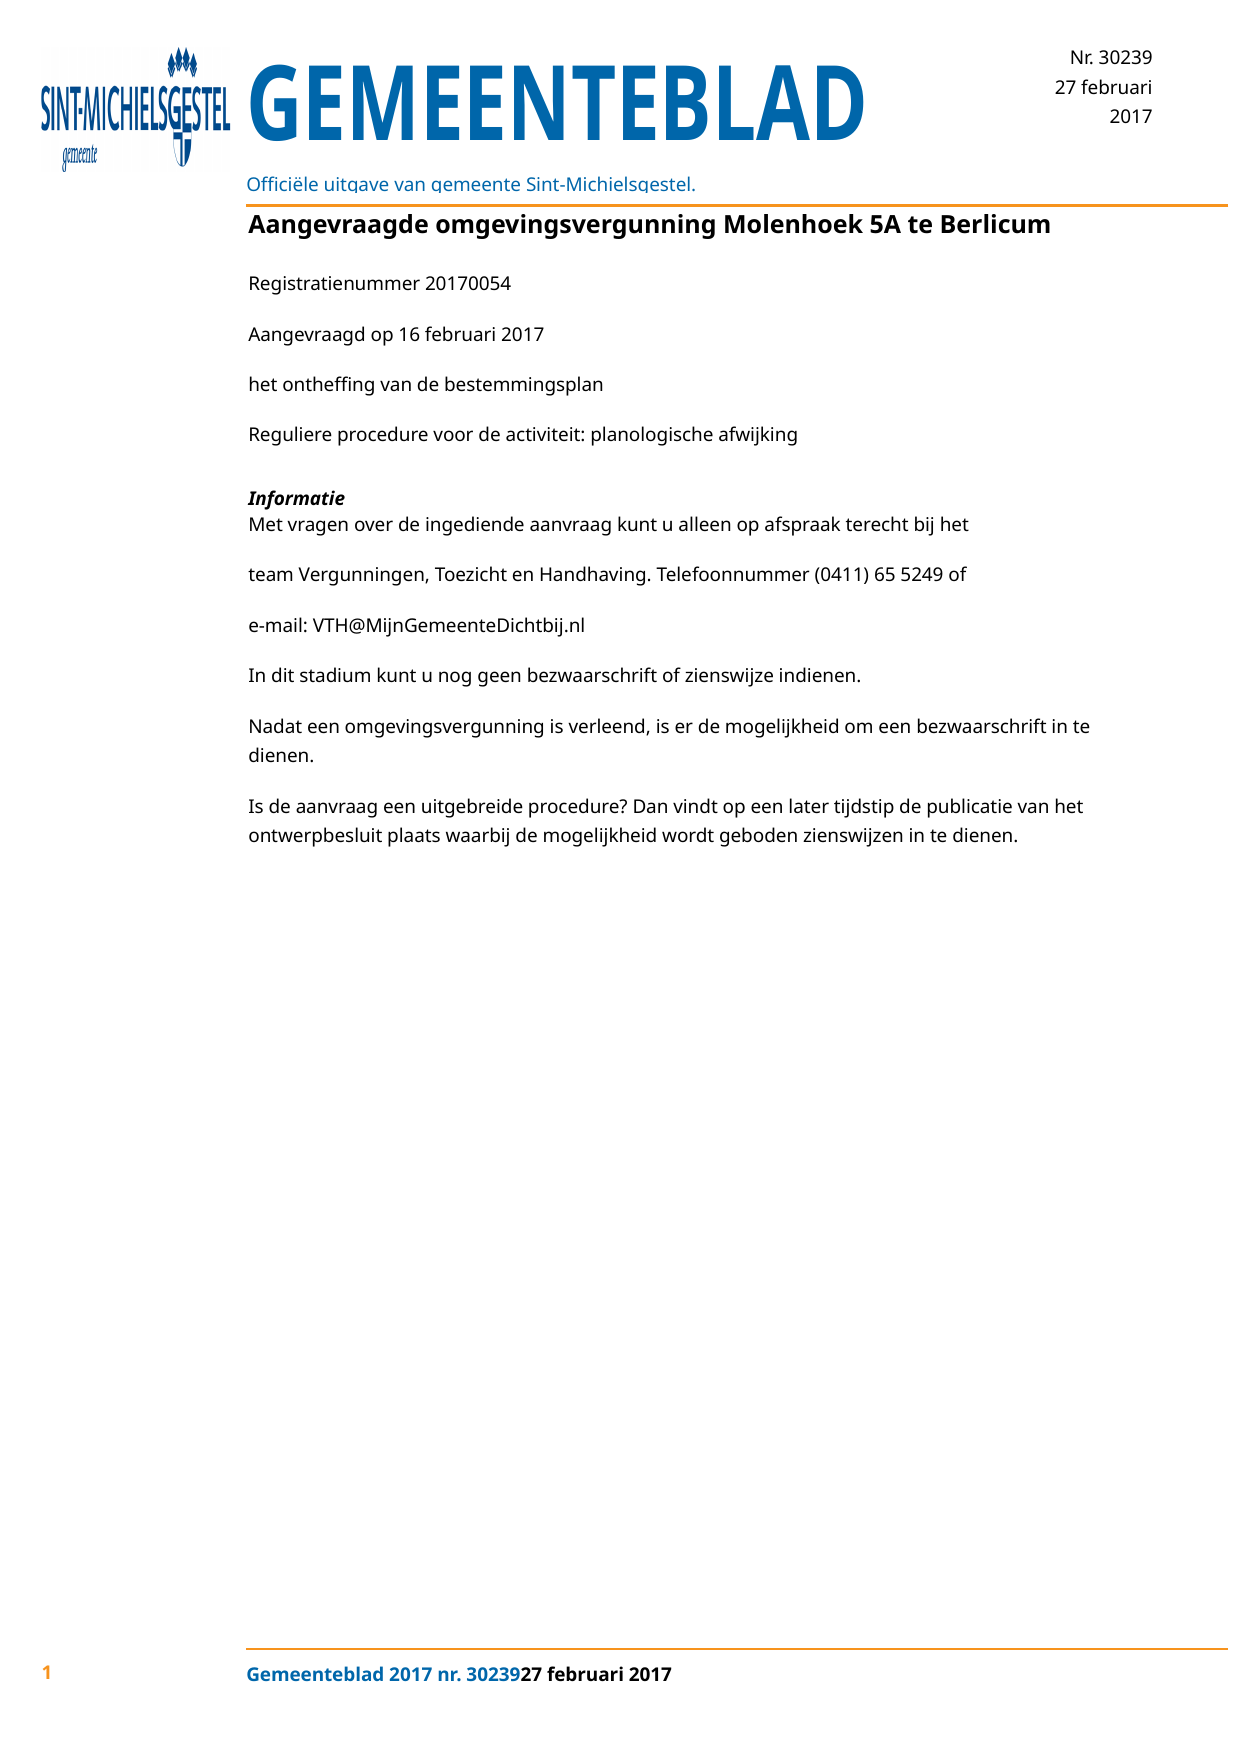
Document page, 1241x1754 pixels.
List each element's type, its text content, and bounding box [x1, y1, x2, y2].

text Registratienummer 20170054 [248, 270, 1152, 296]
text het ontheffing van de bestemmingsplan [248, 371, 1152, 397]
text team Vergunningen, Toezicht en Handhaving. Telefoonnummer (0411) 65 5249 of [248, 562, 1152, 587]
text e-mail: VTH@MijnGemeenteDichtbij.nl [248, 612, 1152, 638]
text Informatie [248, 486, 1152, 511]
text Aangevraagde omgevingsvergunning Molenhoek 5A te Berlicum [248, 207, 1152, 241]
text Met vragen over de ingediende aanvraag kunt u alleen op afspraak terecht bij het [248, 511, 1152, 537]
text Reguliere procedure voor de activiteit: planologische afwijking [248, 422, 1152, 447]
text Is de aanvraag een uitgebreide procedure? Dan vindt op een later tijdstip de publicatie van het ontwerpbesluit plaats waarbij de mogelijkheid wordt geboden zienswijzen in te dienen. [248, 793, 1152, 848]
text Aangevraagd op 16 februari 2017 [248, 321, 1152, 346]
text In dit stadium kunt u nog geen bezwaarschrift of zienswijze indienen. [248, 662, 1152, 688]
text Nadat een omgevingsvergunning is verleend, is er de mogelijkheid om een bezwaarschrift in te dienen. [248, 713, 1152, 768]
picture [41, 47, 231, 172]
